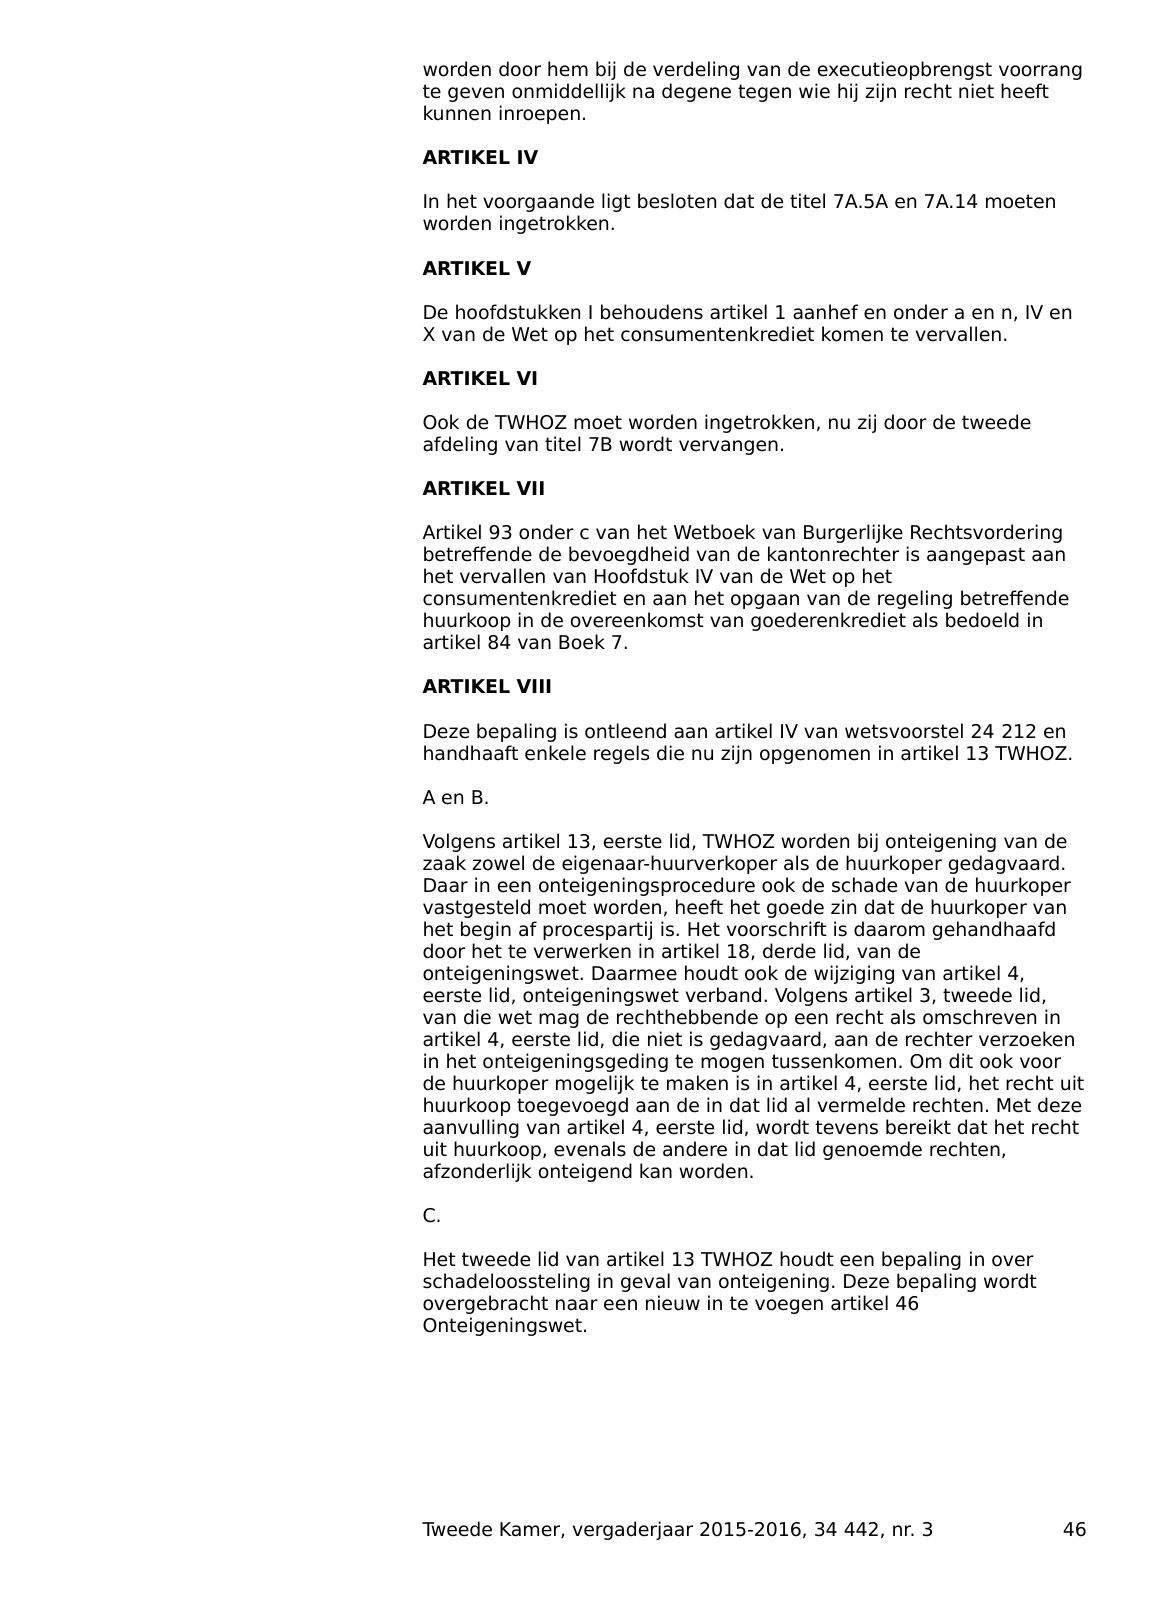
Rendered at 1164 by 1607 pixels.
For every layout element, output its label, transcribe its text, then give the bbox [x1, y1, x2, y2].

text Deze bepaling is ontleend aan artikel IV van wetsvoorstel 24 212 en handhaaft enkele regels die nu zijn opgenomen in artikel 13 TWHOZ. [422, 721, 1087, 764]
subtitle A en B. [422, 787, 1087, 809]
text Ook de TWHOZ moet worden ingetrokken, nu zij door de tweede afdeling van titel 7B wordt vervangen. [422, 412, 1087, 456]
text Volgens artikel 13, eerste lid, TWHOZ worden bij onteigening van de zaak zowel de eigenaar-huurverkoper als de huurkoper gedagvaard. Daar in een onteigeningsprocedure ook de schade van de huurkoper vastgesteld moet worden, heeft het goede zin dat de huurkoper van het begin af procespartij is. Het voorschrift is daarom gehandhaafd door het te verwerken in artikel 18, derde lid, van de onteigeningswet. Daarmee houdt ook de wijziging van artikel 4, eerste lid, onteigeningswet verband. Volgens artikel 3, tweede lid, van die wet mag de rechthebbende op een recht als omschreven in artikel 4, eerste lid, die niet is gedagvaard, aan de rechter verzoeken in het onteigeningsgeding te mogen tussenkomen. Om dit ook voor de huurkoper mogelijk te maken is in artikel 4, eerste lid, het recht uit huurkoop toegevoegd aan de in dat lid al vermelde rechten. Met deze aanvulling van artikel 4, eerste lid, wordt tevens bereikt dat het recht uit huurkoop, evenals de andere in dat lid genoemde rechten, afzonderlijk onteigend kan worden. [422, 831, 1087, 1182]
subtitle ARTIKEL V [422, 257, 1087, 279]
text Het tweede lid van artikel 13 TWHOZ houdt een bepaling in over schadeloossteling in geval van onteigening. Deze bepaling wordt overgebracht naar een nieuw in te voegen artikel 46 Onteigeningswet. [422, 1249, 1087, 1337]
subtitle C. [422, 1205, 1087, 1227]
text In het voorgaande ligt besloten dat de titel 7A.5A en 7A.14 moeten worden ingetrokken. [422, 191, 1087, 235]
subtitle ARTIKEL VI [422, 368, 1087, 390]
subtitle ARTIKEL IV [422, 147, 1087, 169]
subtitle ARTIKEL VII [422, 478, 1087, 500]
text De hoofdstukken I behoudens artikel 1 aanhef en onder a en n, IV en X van de Wet op het consumentenkrediet komen te vervallen. [422, 302, 1087, 346]
text worden door hem bij de verdeling van de executieopbrengst voorrang te geven onmiddellijk na degene tegen wie hij zijn recht niet heeft kunnen inroepen. [422, 59, 1087, 125]
text Artikel 93 onder c van het Wetboek van Burgerlijke Rechtsvordering betreffende de bevoegdheid van de kantonrechter is aangepast aan het vervallen van Hoofdstuk IV van de Wet op het consumentenkrediet en aan het opgaan van de regeling betreffende huurkoop in de overeenkomst van goederenkrediet als bedoeld in artikel 84 van Boek 7. [422, 522, 1087, 654]
subtitle ARTIKEL VIII [422, 676, 1087, 698]
